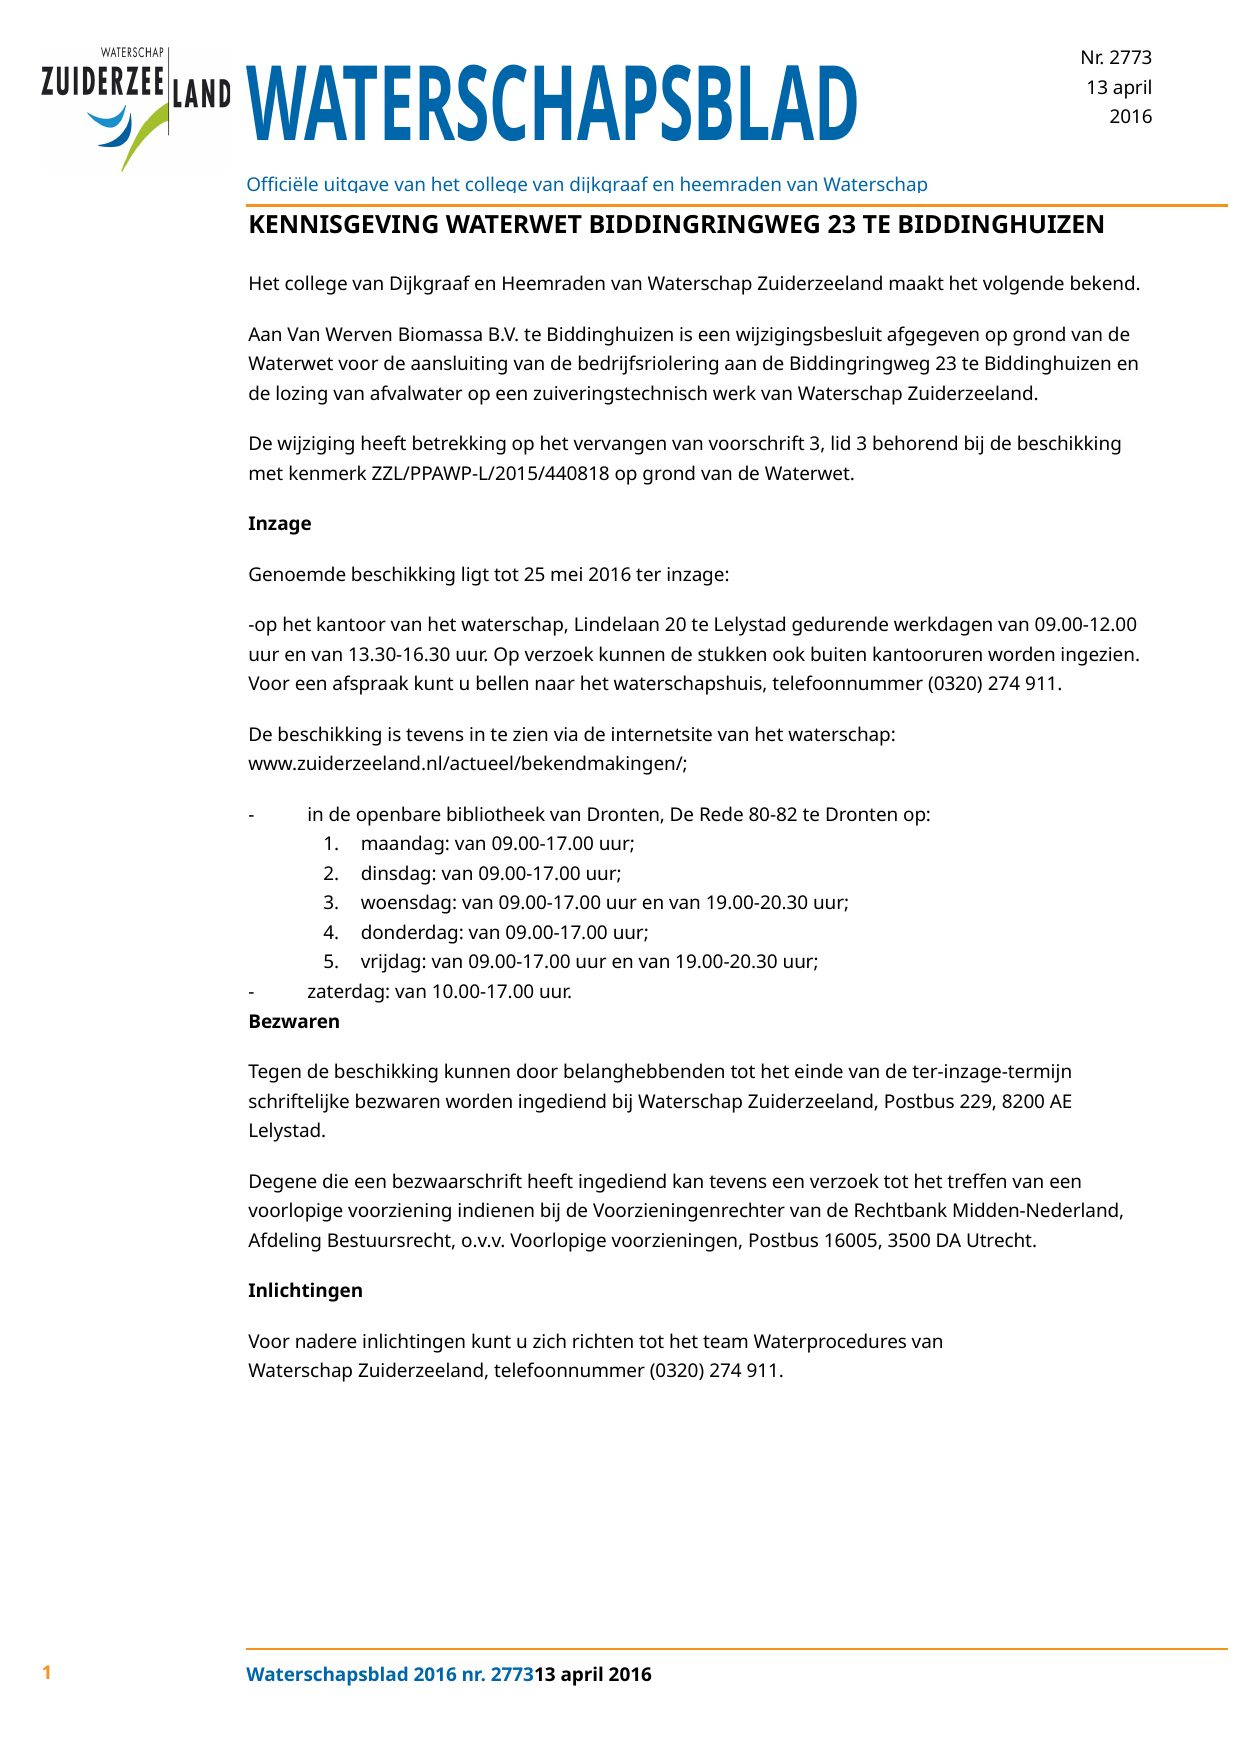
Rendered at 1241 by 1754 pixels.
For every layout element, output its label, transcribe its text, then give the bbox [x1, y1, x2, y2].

text Inzage [248, 510, 1152, 536]
list zaterdag: van 10.00-17.00 uur. [248, 978, 1152, 1004]
text Bezwaren [248, 1008, 1152, 1033]
list vrijdag: van 09.00-17.00 uur en van 19.00-20.30 uur; [323, 949, 1152, 974]
text Degene die een bezwaarschrift heeft ingediend kan tevens een verzoek tot het treffen van een voorlopige voorziening indienen bij de Voorzieningenrechter van de Rechtbank Midden-Nederland, Afdeling Bestuursrecht, o.v.v. Voorlopige voorzieningen, Postbus 16005, 3500 DA Utrecht. [248, 1168, 1152, 1253]
list woensdag: van 09.00-17.00 uur en van 19.00-20.30 uur; [323, 889, 1152, 915]
list donderdag: van 09.00-17.00 uur; [323, 919, 1152, 945]
text Genoemde beschikking ligt tot 25 mei 2016 ter inzage: [248, 561, 1152, 586]
list dinsdag: van 09.00-17.00 uur; [323, 860, 1152, 886]
text Aan Van Werven Biomassa B.V. te Biddinghuizen is een wijzigingsbesluit afgegeven op grond van de Waterwet voor de aansluiting van de bedrijfsriolering aan de Biddingringweg 23 te Biddinghuizen en de lozing van afvalwater op een zuiveringstechnisch werk van Waterschap Zuiderzeeland. [248, 321, 1152, 406]
list maandag: van 09.00-17.00 uur; [323, 830, 1152, 856]
text KENNISGEVING WATERWET BIDDINGRINGWEG 23 TE BIDDINGHUIZEN [248, 207, 1152, 241]
text De wijziging heeft betrekking op het vervangen van voorschrift 3, lid 3 behorend bij de beschikking met kenmerk ZZL/PPAWP-L/2015/440818 op grond van de Waterwet. [248, 430, 1152, 486]
text Het college van Dijkgraaf en Heemraden van Waterschap Zuiderzeeland maakt het volgende bekend. [248, 270, 1152, 296]
text Inlichtingen [248, 1277, 1152, 1303]
text -op het kantoor van het waterschap, Lindelaan 20 te Lelystad gedurende werkdagen van 09.00-12.00 uur en van 13.30-16.30 uur. Op verzoek kunnen de stukken ook buiten kantooruren worden ingezien. Voor een afspraak kunt u bellen naar het waterschapshuis, telefoonnummer (0320) 274 911. [248, 611, 1152, 696]
picture [41, 47, 231, 172]
text Voor nadere inlichtingen kunt u zich richten tot het team Waterprocedures van Waterschap Zuiderzeeland, telefoonnummer (0320) 274 911. [248, 1328, 1152, 1383]
text Tegen de beschikking kunnen door belanghebbenden tot het einde van de ter-inzage-termijn schriftelijke bezwaren worden ingediend bij Waterschap Zuiderzeeland, Postbus 229, 8200 AE Lelystad. [248, 1058, 1152, 1143]
list in de openbare bibliotheek van Dronten, De Rede 80-82 te Dronten op: [248, 801, 1152, 826]
text De beschikking is tevens in te zien via de internetsite van het waterschap: www.zuiderzeeland.nl/actueel/bekendmakingen/; [248, 721, 1152, 776]
